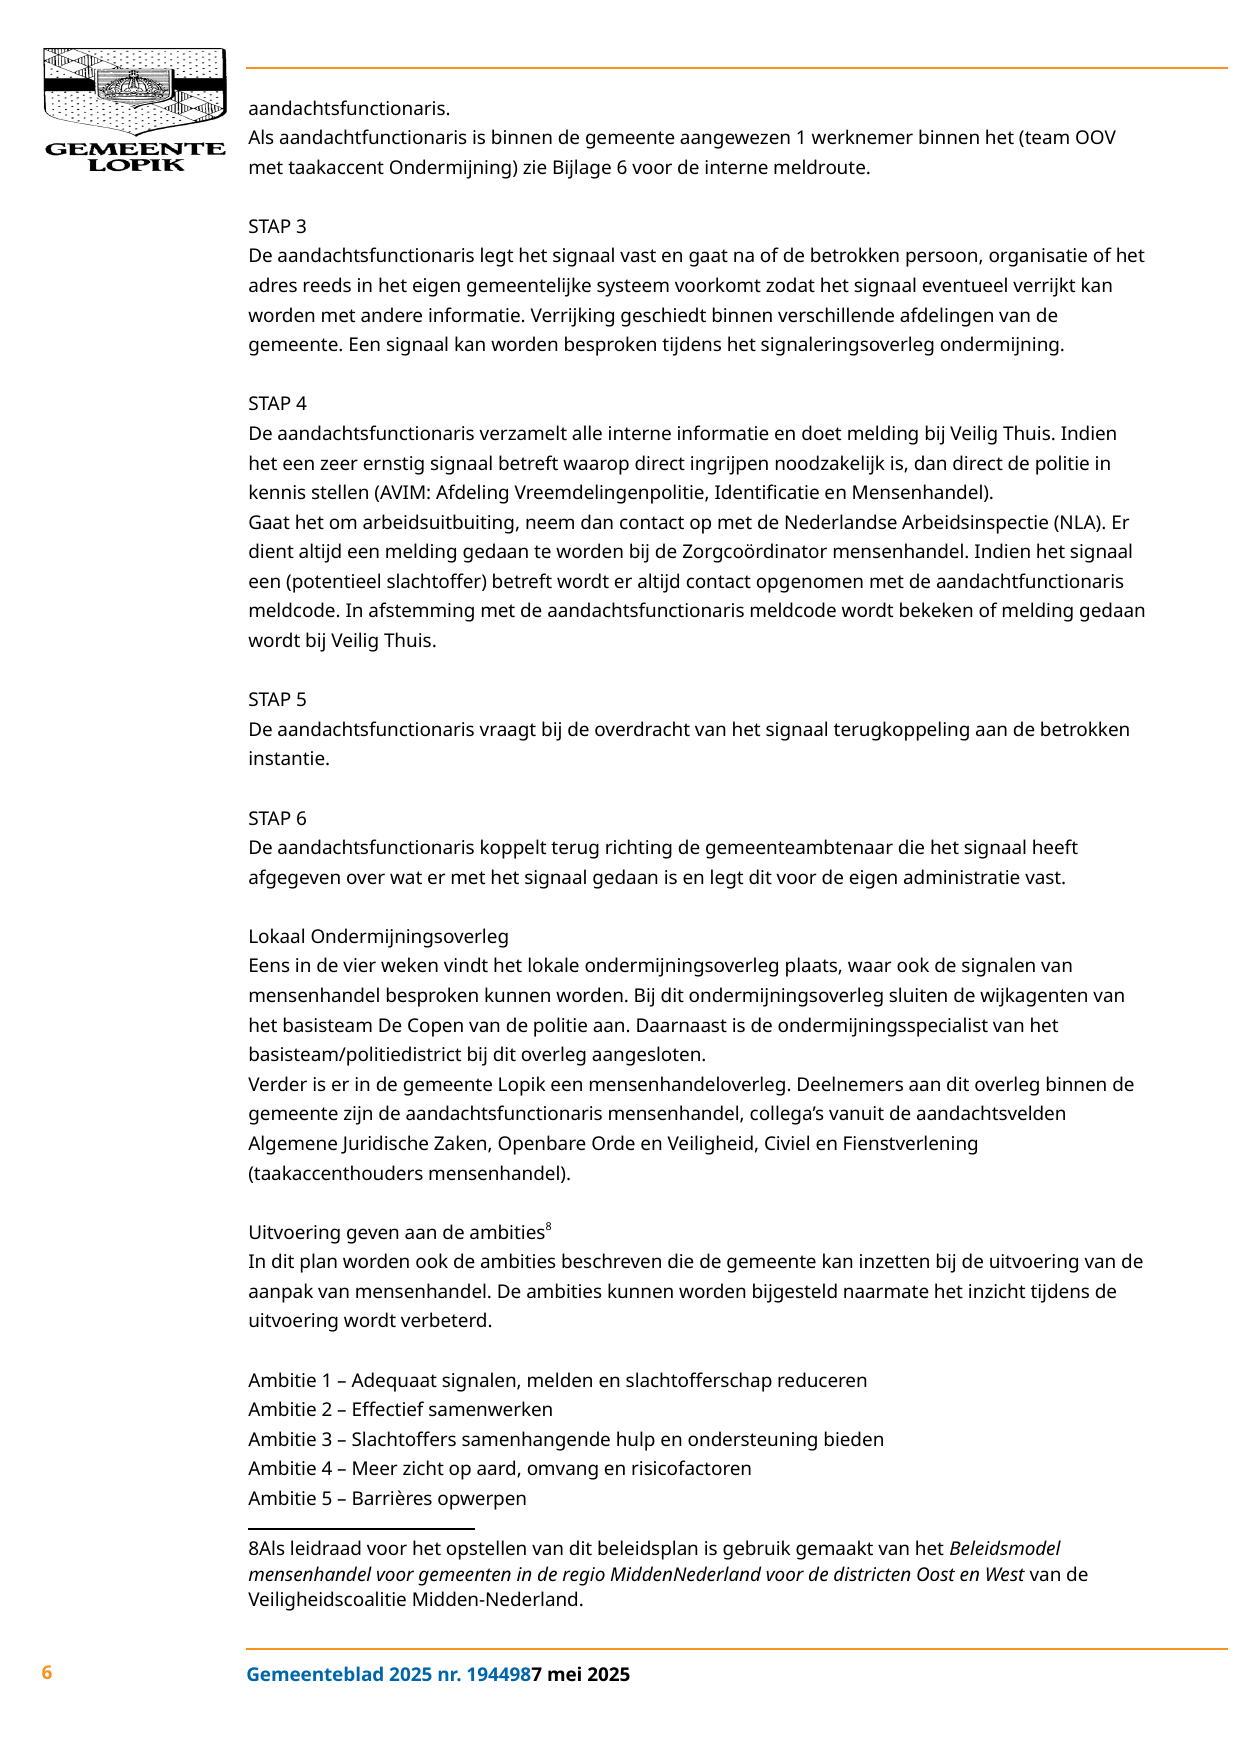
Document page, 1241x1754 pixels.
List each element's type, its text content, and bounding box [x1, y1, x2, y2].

text STAP 6 [248, 805, 1152, 831]
text Als leidraad voor het opstellen van dit beleidsplan is gebruik gemaakt van het Beleidsmodel mensenhandel voor gemeenten in de regio MiddenNederland voor de districten Oost en West van de Veiligheidscoalitie Midden-Nederland. [248, 1535, 1152, 1612]
text Ambitie 5 – Barrières opwerpen [248, 1485, 1152, 1511]
text STAP 5 [248, 686, 1152, 712]
text Ambitie 2 – Effectief samenwerken [248, 1396, 1152, 1422]
text Eens in de vier weken vindt het lokale ondermijningsoverleg plaats, waar ook de signalen van mensenhandel besproken kunnen worden. Bij dit ondermijningsoverleg sluiten de wijkagenten van het basisteam De Copen van de politie aan. Daarnaast is de ondermijningsspecialist van het basisteam/politiedistrict bij dit overleg aangesloten. [248, 953, 1152, 1067]
text Verder is er in de gemeente Lopik een mensenhandeloverleg. Deelnemers aan dit overleg binnen de gemeente zijn de aandachtsfunctionaris mensenhandel, collega’s vanuit de aandachtsvelden Algemene Juridische Zaken, Openbare Orde en Veiligheid, Civiel en Fienstverlening (taakaccenthouders mensenhandel). [248, 1071, 1152, 1186]
text De aandachtsfunctionaris vraagt bij de overdracht van het signaal terugkoppeling aan de betrokken instantie. [248, 716, 1152, 771]
text Lokaal Ondermijningsoverleg [248, 923, 1152, 949]
text Ambitie 1 – Adequaat signalen, melden en slachtofferschap reduceren [248, 1367, 1152, 1393]
text In dit plan worden ook de ambities beschreven die de gemeente kan inzetten bij de uitvoering van de aanpak van mensenhandel. De ambities kunnen worden bijgesteld naarmate het inzicht tijdens de uitvoering wordt verbeterd. [248, 1248, 1152, 1333]
text aandachtsfunctionaris. [248, 95, 1152, 121]
text STAP 3 [248, 213, 1152, 239]
text De aandachtsfunctionaris verzamelt alle interne informatie en doet melding bij Veilig Thuis. Indien het een zeer ernstig signaal betreft waarop direct ingrijpen noodzakelijk is, dan direct de politie in kennis stellen (AVIM: Afdeling Vreemdelingenpolitie, Identificatie en Mensenhandel). [248, 420, 1152, 505]
text De aandachtsfunctionaris legt het signaal vast en gaat na of de betrokken persoon, organisatie of het adres reeds in het eigen gemeentelijke systeem voorkomt zodat het signaal eventueel verrijkt kan worden met andere informatie. Verrijking geschiedt binnen verschillende afdelingen van de gemeente. Een signaal kan worden besproken tijdens het signaleringsoverleg ondermijning. [248, 243, 1152, 357]
text Gaat het om arbeidsuitbuiting, neem dan contact op met de Nederlandse Arbeidsinspectie (NLA). Er dient altijd een melding gedaan te worden bij de Zorgcoördinator mensenhandel. Indien het signaal een (potentieel slachtoffer) betreft wordt er altijd contact opgenomen met de aandachtfunctionaris meldcode. In afstemming met de aandachtsfunctionaris meldcode wordt bekeken of melding gedaan wordt bij Veilig Thuis. [248, 509, 1152, 653]
picture [41, 47, 231, 172]
text Uitvoering geven aan de ambities [248, 1219, 1152, 1245]
text Als aandachtfunctionaris is binnen de gemeente aangewezen 1 werknemer binnen het (team OOV met taakaccent Ondermijning) zie Bijlage 6 voor de interne meldroute. [248, 124, 1152, 180]
text De aandachtsfunctionaris koppelt terug richting de gemeenteambtenaar die het signaal heeft afgegeven over wat er met het signaal gedaan is en legt dit voor de eigen administratie vast. [248, 834, 1152, 890]
text Ambitie 3 – Slachtoffers samenhangende hulp en ondersteuning bieden [248, 1426, 1152, 1452]
text Ambitie 4 – Meer zicht op aard, omvang en risicofactoren [248, 1456, 1152, 1481]
text STAP 4 [248, 391, 1152, 416]
